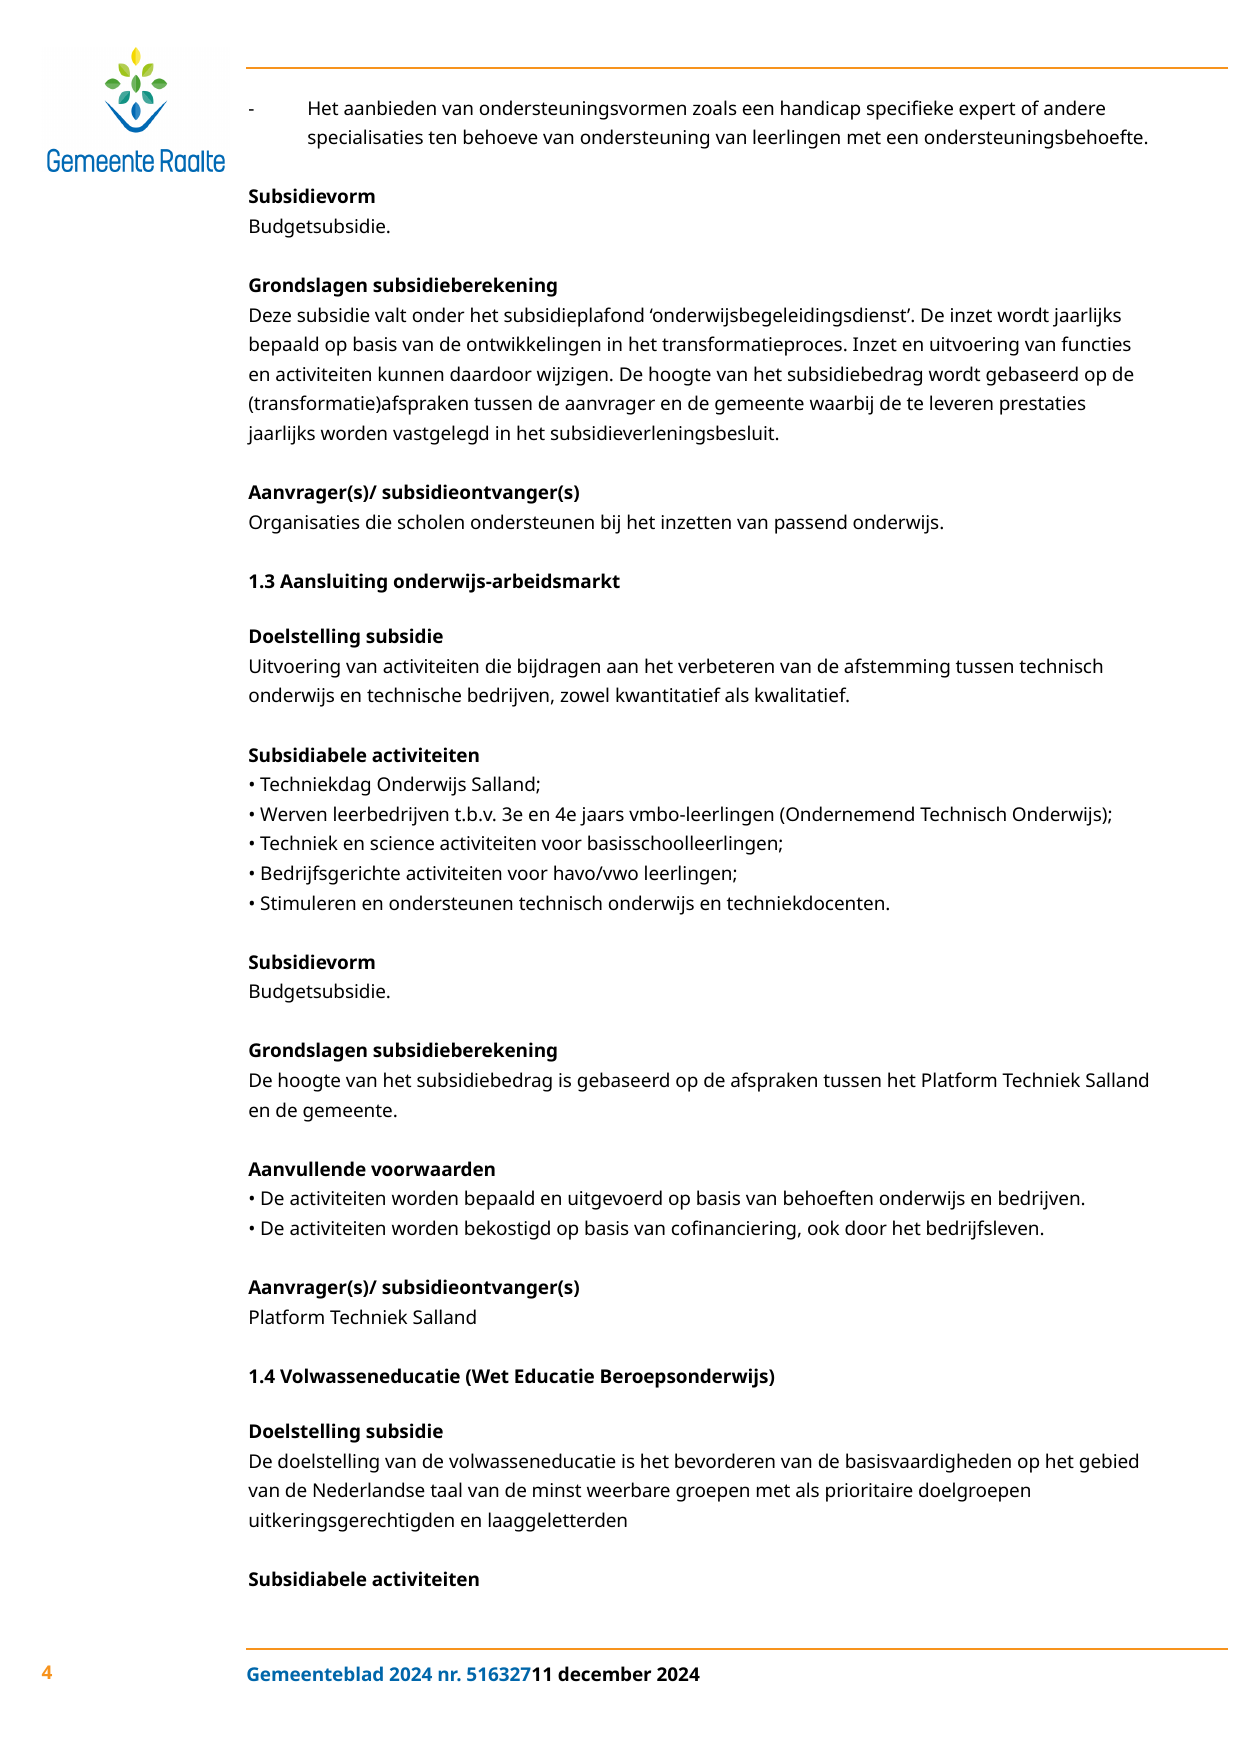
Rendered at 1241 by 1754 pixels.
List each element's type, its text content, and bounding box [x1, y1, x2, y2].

text Platform Techniek Salland [248, 1304, 1152, 1329]
text Organisaties die scholen ondersteunen bij het inzetten van passend onderwijs. [248, 509, 1152, 535]
text • Bedrijfsgerichte activiteiten voor havo/vwo leerlingen; [248, 860, 1152, 886]
text Grondslagen subsidieberekening [248, 272, 1152, 298]
text 1.3 Aansluiting onderwijs-arbeidsmarkt [248, 568, 1152, 594]
text • Techniekdag Onderwijs Salland; [248, 771, 1152, 797]
text Budgetsubsidie. [248, 978, 1152, 1004]
text 1.4 Volwasseneducatie (Wet Educatie Beroepsonderwijs) [248, 1363, 1152, 1389]
text Subsidiabele activiteiten [248, 1566, 1152, 1592]
picture [41, 47, 231, 172]
text Doelstelling subsidie [248, 623, 1152, 649]
text Aanvullende voorwaarden [248, 1156, 1152, 1182]
text Subsidiabele activiteiten [248, 742, 1152, 767]
text De doelstelling van de volwasseneducatie is het bevorderen van de basisvaardigheden op het gebied van de Nederlandse taal van de minst weerbare groepen met als prioritaire doelgroepen uitkeringsgerechtigden en laaggeletterden [248, 1448, 1152, 1533]
text Budgetsubsidie. [248, 213, 1152, 239]
text Aanvrager(s)/ subsidieontvanger(s) [248, 1274, 1152, 1300]
text • De activiteiten worden bepaald en uitgevoerd op basis van behoeften onderwijs en bedrijven. [248, 1186, 1152, 1211]
text Subsidievorm [248, 949, 1152, 974]
text • Stimuleren en ondersteunen technisch onderwijs en techniekdocenten. [248, 890, 1152, 915]
text Subsidievorm [248, 183, 1152, 209]
text De hoogte van het subsidiebedrag is gebaseerd op de afspraken tussen het Platform Techniek Salland en de gemeente. [248, 1067, 1152, 1122]
text Aanvrager(s)/ subsidieontvanger(s) [248, 479, 1152, 505]
text • De activiteiten worden bekostigd op basis van cofinanciering, ook door het bedrijfsleven. [248, 1215, 1152, 1241]
text Uitvoering van activiteiten die bijdragen aan het verbeteren van de afstemming tussen technisch onderwijs en technische bedrijven, zowel kwantitatief als kwalitatief. [248, 653, 1152, 708]
text Grondslagen subsidieberekening [248, 1038, 1152, 1063]
text Doelstelling subsidie [248, 1418, 1152, 1444]
text Deze subsidie valt onder het subsidieplafond ‘onderwijsbegeleidingsdienst’. De inzet wordt jaarlijks bepaald op basis van de ontwikkelingen in het transformatieproces. Inzet en uitvoering van functies en activiteiten kunnen daardoor wijzigen. De hoogte van het subsidiebedrag wordt gebaseerd op de (transformatie)afspraken tussen de aanvrager en de gemeente waarbij de te leveren prestaties jaarlijks worden vastgelegd in het subsidieverleningsbesluit. [248, 302, 1152, 446]
text • Techniek en science activiteiten voor basisschoolleerlingen; [248, 831, 1152, 856]
list Het aanbieden van ondersteuningsvormen zoals een handicap specifieke expert of andere specialisaties ten behoeve van ondersteuning van leerlingen met een ondersteuningsbehoefte. [248, 95, 1152, 150]
text • Werven leerbedrijven t.b.v. 3e en 4e jaars vmbo-leerlingen (Ondernemend Technisch Onderwijs); [248, 801, 1152, 827]
